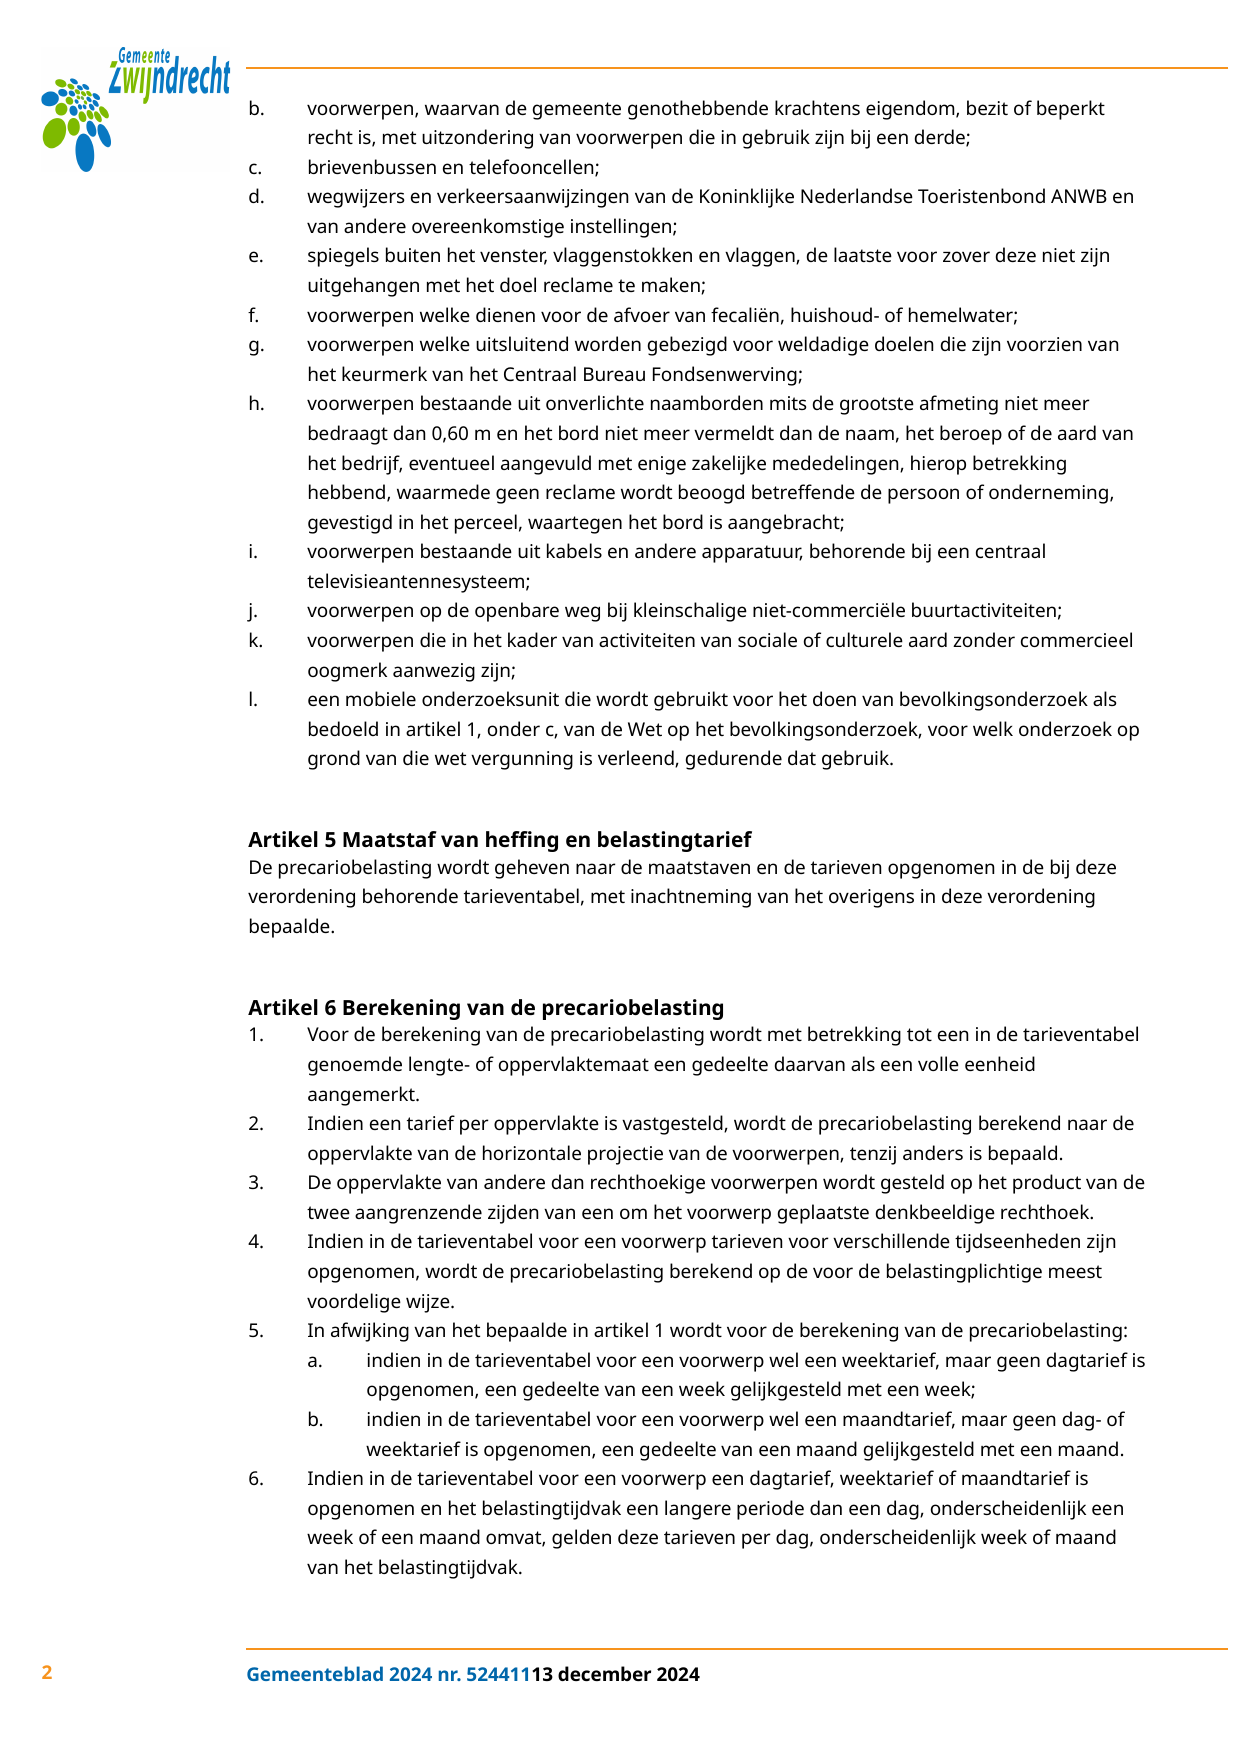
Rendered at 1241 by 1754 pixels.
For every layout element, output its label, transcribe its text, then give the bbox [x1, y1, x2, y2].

list Voor de berekening van de precariobelasting wordt met betrekking tot een in de tarieventabel genoemde lengte- of oppervlaktemaat een gedeelte daarvan als een volle eenheid aangemerkt. [248, 1022, 1152, 1107]
text De precariobelasting wordt geheven naar de maatstaven en de tarieven opgenomen in de bij deze verordening behorende tarieventabel, met inachtneming van het overigens in deze verordening bepaalde. [248, 854, 1152, 939]
list voorwerpen welke dienen voor de afvoer van fecaliën, huishoud- of hemelwater; [248, 302, 1152, 328]
list In afwijking van het bepaalde in artikel 1 wordt voor de berekening van de precariobelasting: [248, 1317, 1152, 1343]
list voorwerpen die in het kader van activiteiten van sociale of culturele aard zonder commercieel oogmerk aanwezig zijn; [248, 627, 1152, 683]
list spiegels buiten het venster, vlaggenstokken en vlaggen, de laatste voor zover deze niet zijn uitgehangen met het doel reclame te maken; [248, 243, 1152, 298]
list wegwijzers en verkeersaanwijzingen van de Koninklijke Nederlandse Toeristenbond ANWB en van andere overeenkomstige instellingen; [248, 183, 1152, 239]
text Artikel 5 Maatstaf van heffing en belastingtarief [248, 826, 1152, 854]
list indien in de tarieventabel voor een voorwerp wel een weektarief, maar geen dagtarief is opgenomen, een gedeelte van een week gelijkgesteld met een week; [307, 1347, 1152, 1402]
list een mobiele onderzoeksunit die wordt gebruikt voor het doen van bevolkingsonderzoek als bedoeld in artikel 1, onder c, van de Wet op het bevolkingsonderzoek, voor welk onderzoek op grond van die wet vergunning is verleend, gedurende dat gebruik. [248, 686, 1152, 771]
list Indien een tarief per oppervlakte is vastgesteld, wordt de precariobelasting berekend naar de oppervlakte van de horizontale projectie van de voorwerpen, tenzij anders is bepaald. [248, 1110, 1152, 1166]
list voorwerpen bestaande uit kabels en andere apparatuur, behorende bij een centraal televisieantennesysteem; [248, 538, 1152, 594]
list Indien in de tarieventabel voor een voorwerp een dagtarief, weektarief of maandtarief is opgenomen en het belastingtijdvak een langere periode dan een dag, onderscheidenlijk een week of een maand omvat, gelden deze tarieven per dag, onderscheidenlijk week of maand van het belastingtijdvak. [248, 1465, 1152, 1580]
list indien in de tarieventabel voor een voorwerp wel een maandtarief, maar geen dag- of weektarief is opgenomen, een gedeelte van een maand gelijkgesteld met een maand. [307, 1406, 1152, 1462]
list voorwerpen bestaande uit onverlichte naamborden mits de grootste afmeting niet meer bedraagt dan 0,60 m en het bord niet meer vermeldt dan de naam, het beroep of de aard van het bedrijf, eventueel aangevuld met enige zakelijke mededelingen, hierop betrekking hebbend, waarmede geen reclame wordt beoogd betreffende de persoon of onderneming, gevestigd in het perceel, waartegen het bord is aangebracht; [248, 391, 1152, 535]
list voorwerpen welke uitsluitend worden gebezigd voor weldadige doelen die zijn voorzien van het keurmerk van het Centraal Bureau Fondsenwerving; [248, 331, 1152, 387]
list brievenbussen en telefooncellen; [248, 154, 1152, 180]
list voorwerpen, waarvan de gemeente genothebbende krachtens eigendom, bezit of beperkt recht is, met uitzondering van voorwerpen die in gebruik zijn bij een derde; [248, 95, 1152, 150]
list De oppervlakte van andere dan rechthoekige voorwerpen wordt gesteld op het product van de twee aangrenzende zijden van een om het voorwerp geplaatste denkbeeldige rechthoek. [248, 1169, 1152, 1225]
picture [41, 47, 231, 172]
list voorwerpen op de openbare weg bij kleinschalige niet-commerciële buurtactiviteiten; [248, 598, 1152, 623]
text Artikel 6 Berekening van de precariobelasting [248, 993, 1152, 1022]
list Indien in de tarieventabel voor een voorwerp tarieven voor verschillende tijdseenheden zijn opgenomen, wordt de precariobelasting berekend op de voor de belastingplichtige meest voordelige wijze. [248, 1229, 1152, 1314]
